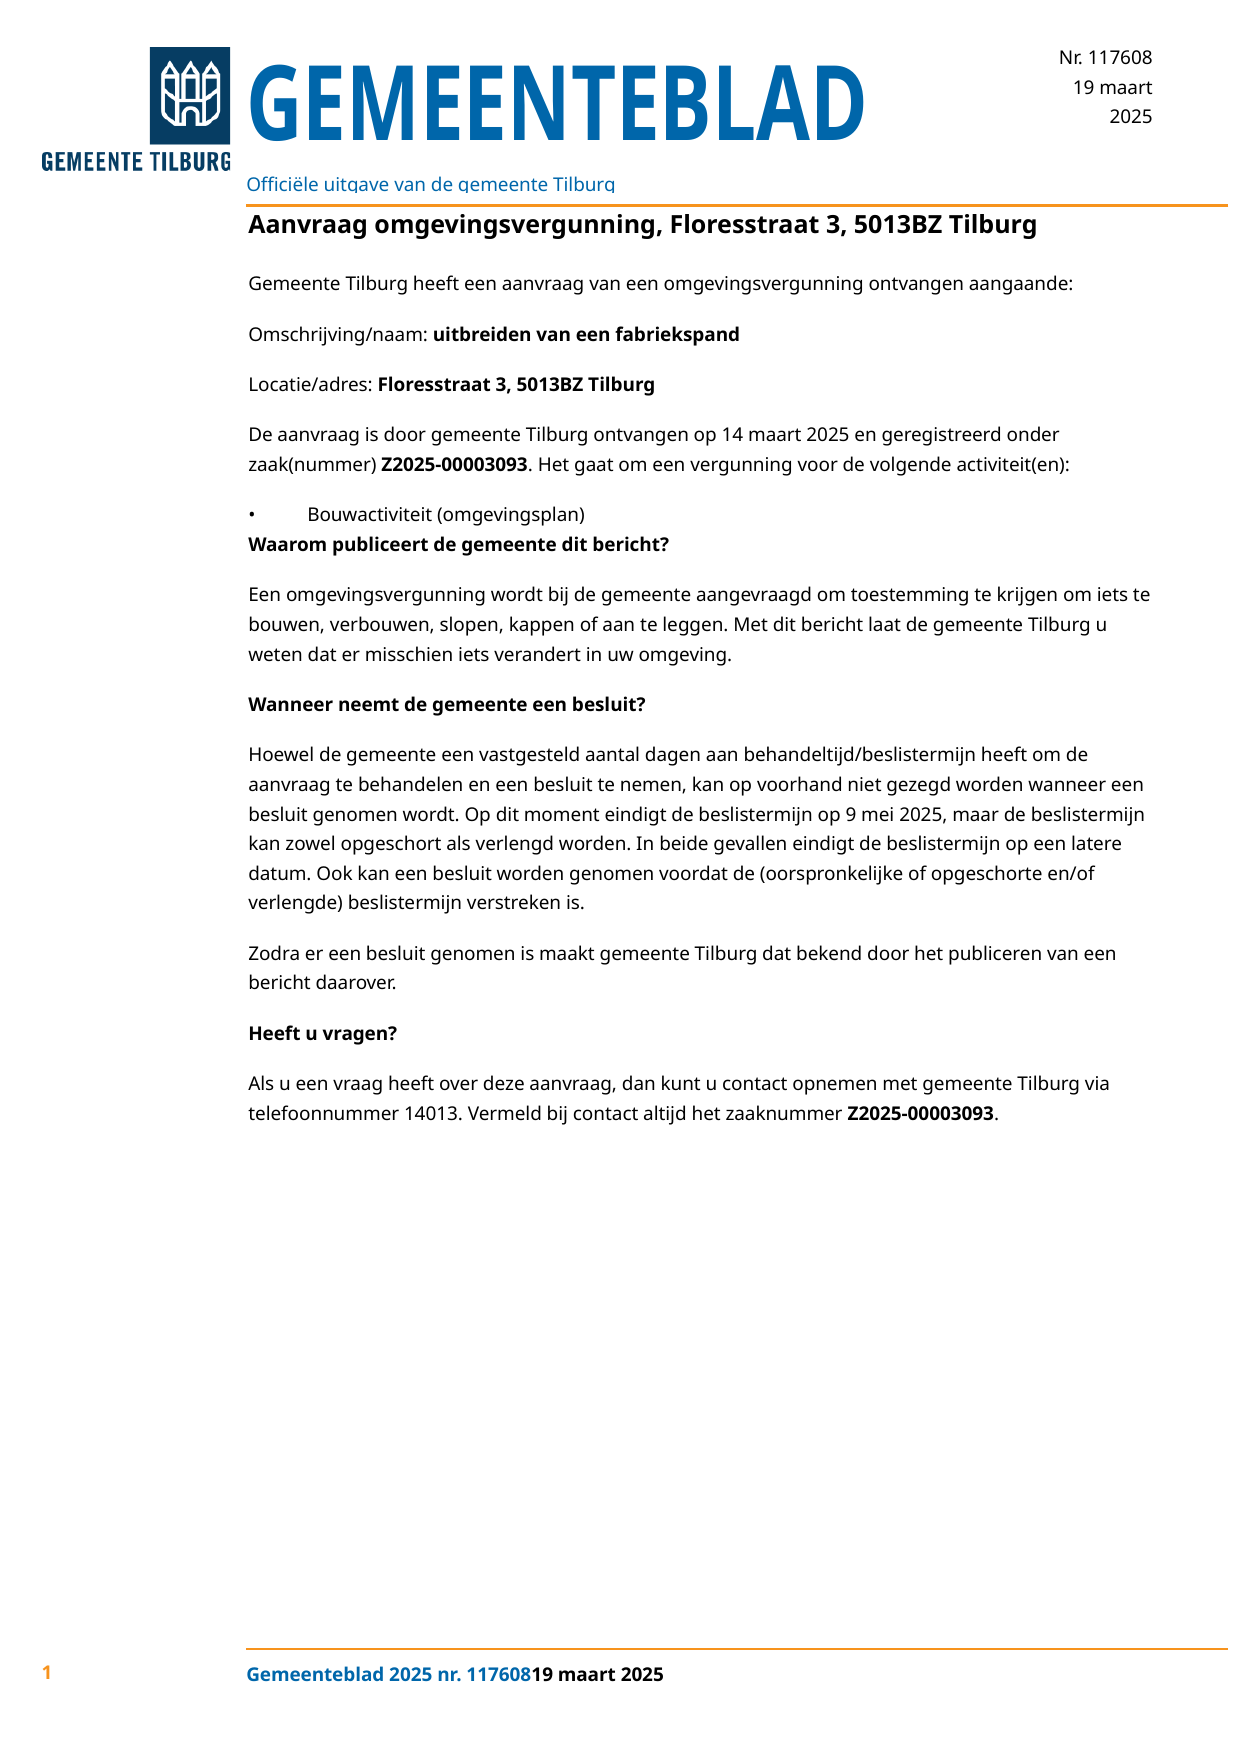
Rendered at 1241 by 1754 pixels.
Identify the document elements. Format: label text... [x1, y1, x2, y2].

text Hoewel de gemeente een vastgesteld aantal dagen aan behandeltijd/beslistermijn heeft om de aanvraag te behandelen en een besluit te nemen, kan op voorhand niet gezegd worden wanneer een besluit genomen wordt. Op dit moment eindigt de beslistermijn op 9 mei 2025, maar de beslistermijn kan zowel opgeschort als verlengd worden. In beide gevallen eindigt de beslistermijn op een latere datum. Ook kan een besluit worden genomen voordat de (oorspronkelijke of opgeschorte en/of verlengde) beslistermijn verstreken is. [248, 742, 1152, 915]
text Heeft u vragen? [248, 1020, 1152, 1046]
text Omschrijving/naam: uitbreiden van een fabriekspand [248, 321, 1152, 346]
text Aanvraag omgevingsvergunning, Floresstraat 3, 5013BZ Tilburg [248, 207, 1152, 241]
picture [41, 47, 231, 172]
text Waarom publiceert de gemeente dit bericht? [248, 531, 1152, 557]
text De aanvraag is door gemeente Tilburg ontvangen op 14 maart 2025 en geregistreerd onder zaak(nummer) Z2025-00003093. Het gaat om een vergunning voor de volgende activiteit(en): [248, 422, 1152, 477]
text Wanneer neemt de gemeente een besluit? [248, 691, 1152, 717]
text Zodra er een besluit genomen is maakt gemeente Tilburg dat bekend door het publiceren van een bericht daarover. [248, 940, 1152, 995]
text Gemeente Tilburg heeft een aanvraag van een omgevingsvergunning ontvangen aangaande: [248, 270, 1152, 296]
text Als u een vraag heeft over deze aanvraag, dan kunt u contact opnemen met gemeente Tilburg via telefoonnummer 14013. Vermeld bij contact altijd het zaaknummer Z2025-00003093. [248, 1070, 1152, 1126]
text Locatie/adres: Floresstraat 3, 5013BZ Tilburg [248, 371, 1152, 397]
text Een omgevingsvergunning wordt bij de gemeente aangevraagd om toestemming te krijgen om iets te bouwen, verbouwen, slopen, kappen of aan te leggen. Met dit bericht laat de gemeente Tilburg u weten dat er misschien iets verandert in uw omgeving. [248, 582, 1152, 666]
list Bouwactiviteit (omgevingsplan) [248, 502, 1152, 527]
